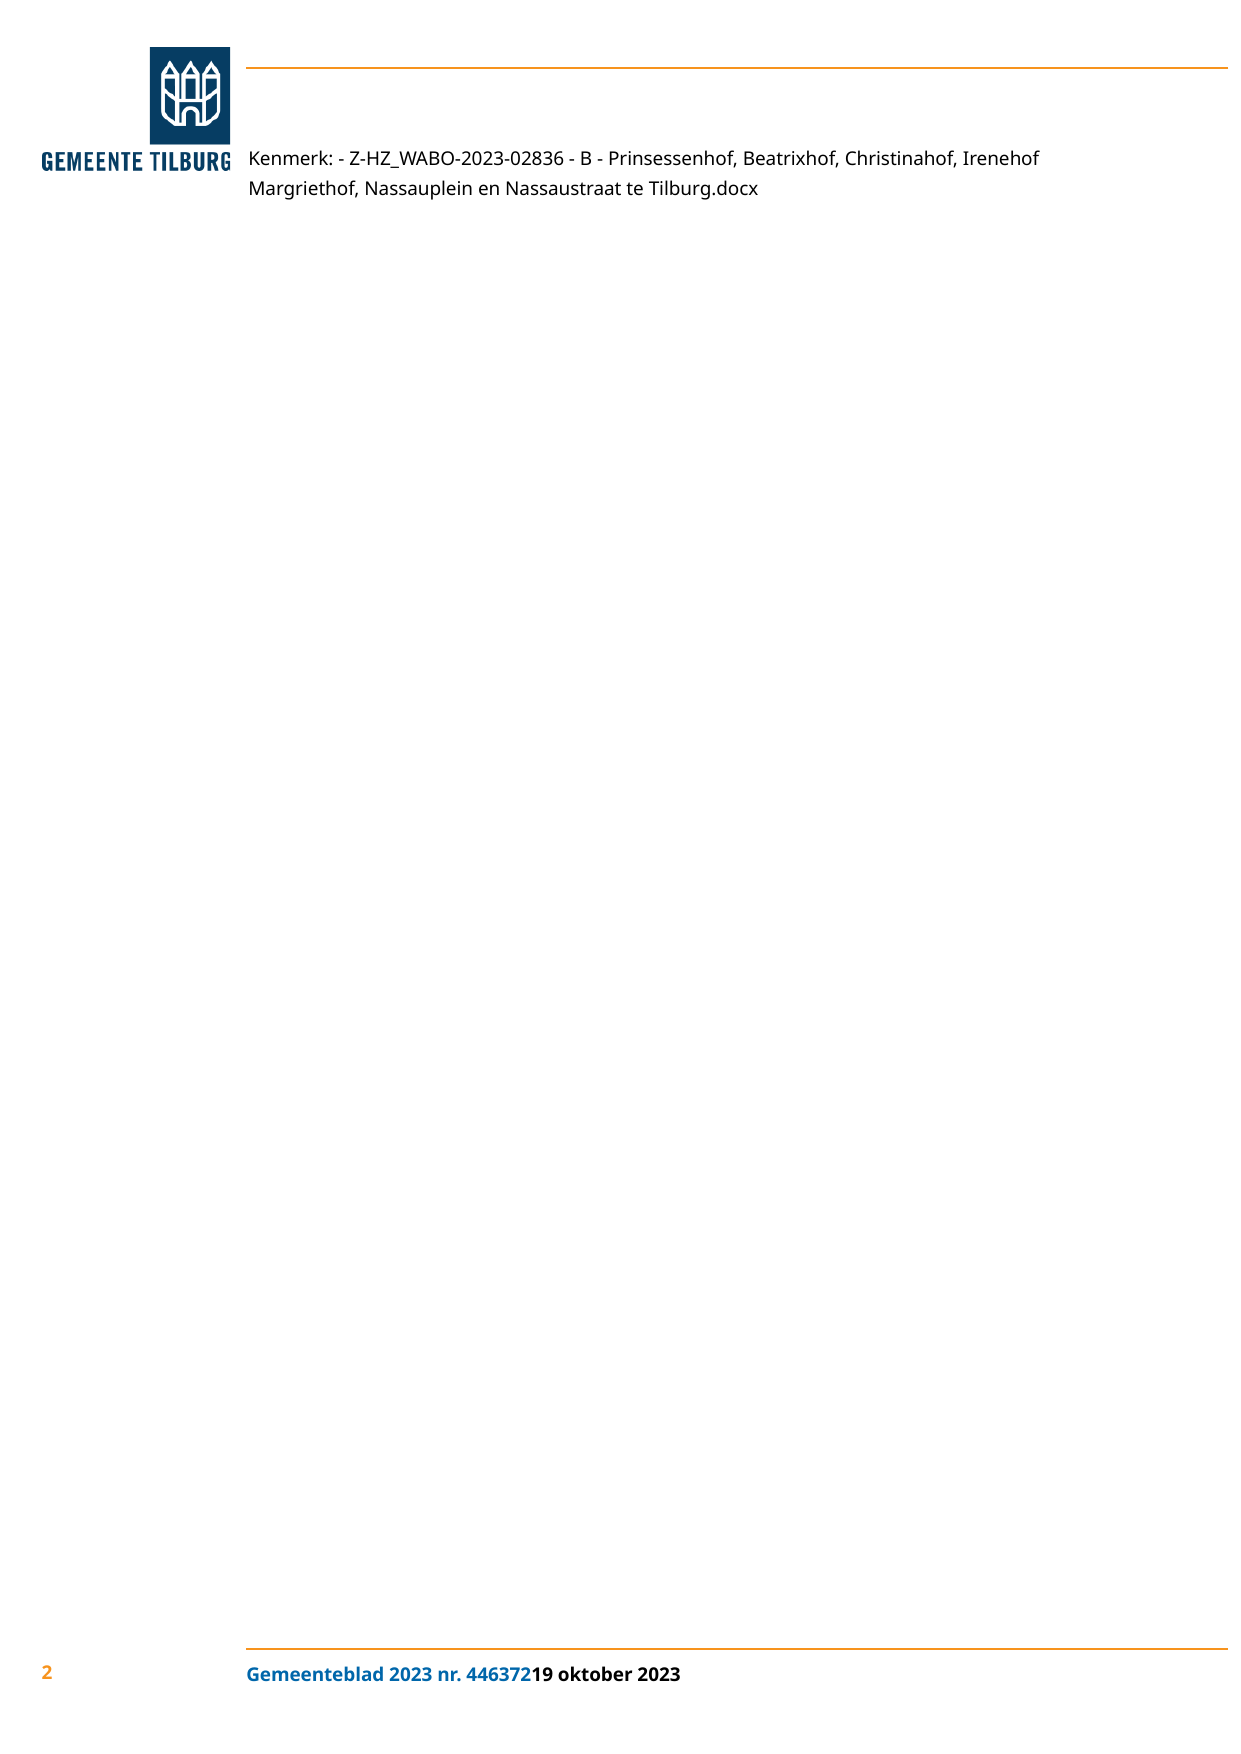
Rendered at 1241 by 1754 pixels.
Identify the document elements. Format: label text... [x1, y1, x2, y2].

picture [41, 47, 231, 172]
text Kenmerk: - Z-HZ_WABO-2023-02836 - B - Prinsessenhof, Beatrixhof, Christinahof, Irenehof Margriethof, Nassauplein en Nassaustraat te Tilburg.docx [248, 145, 1152, 201]
